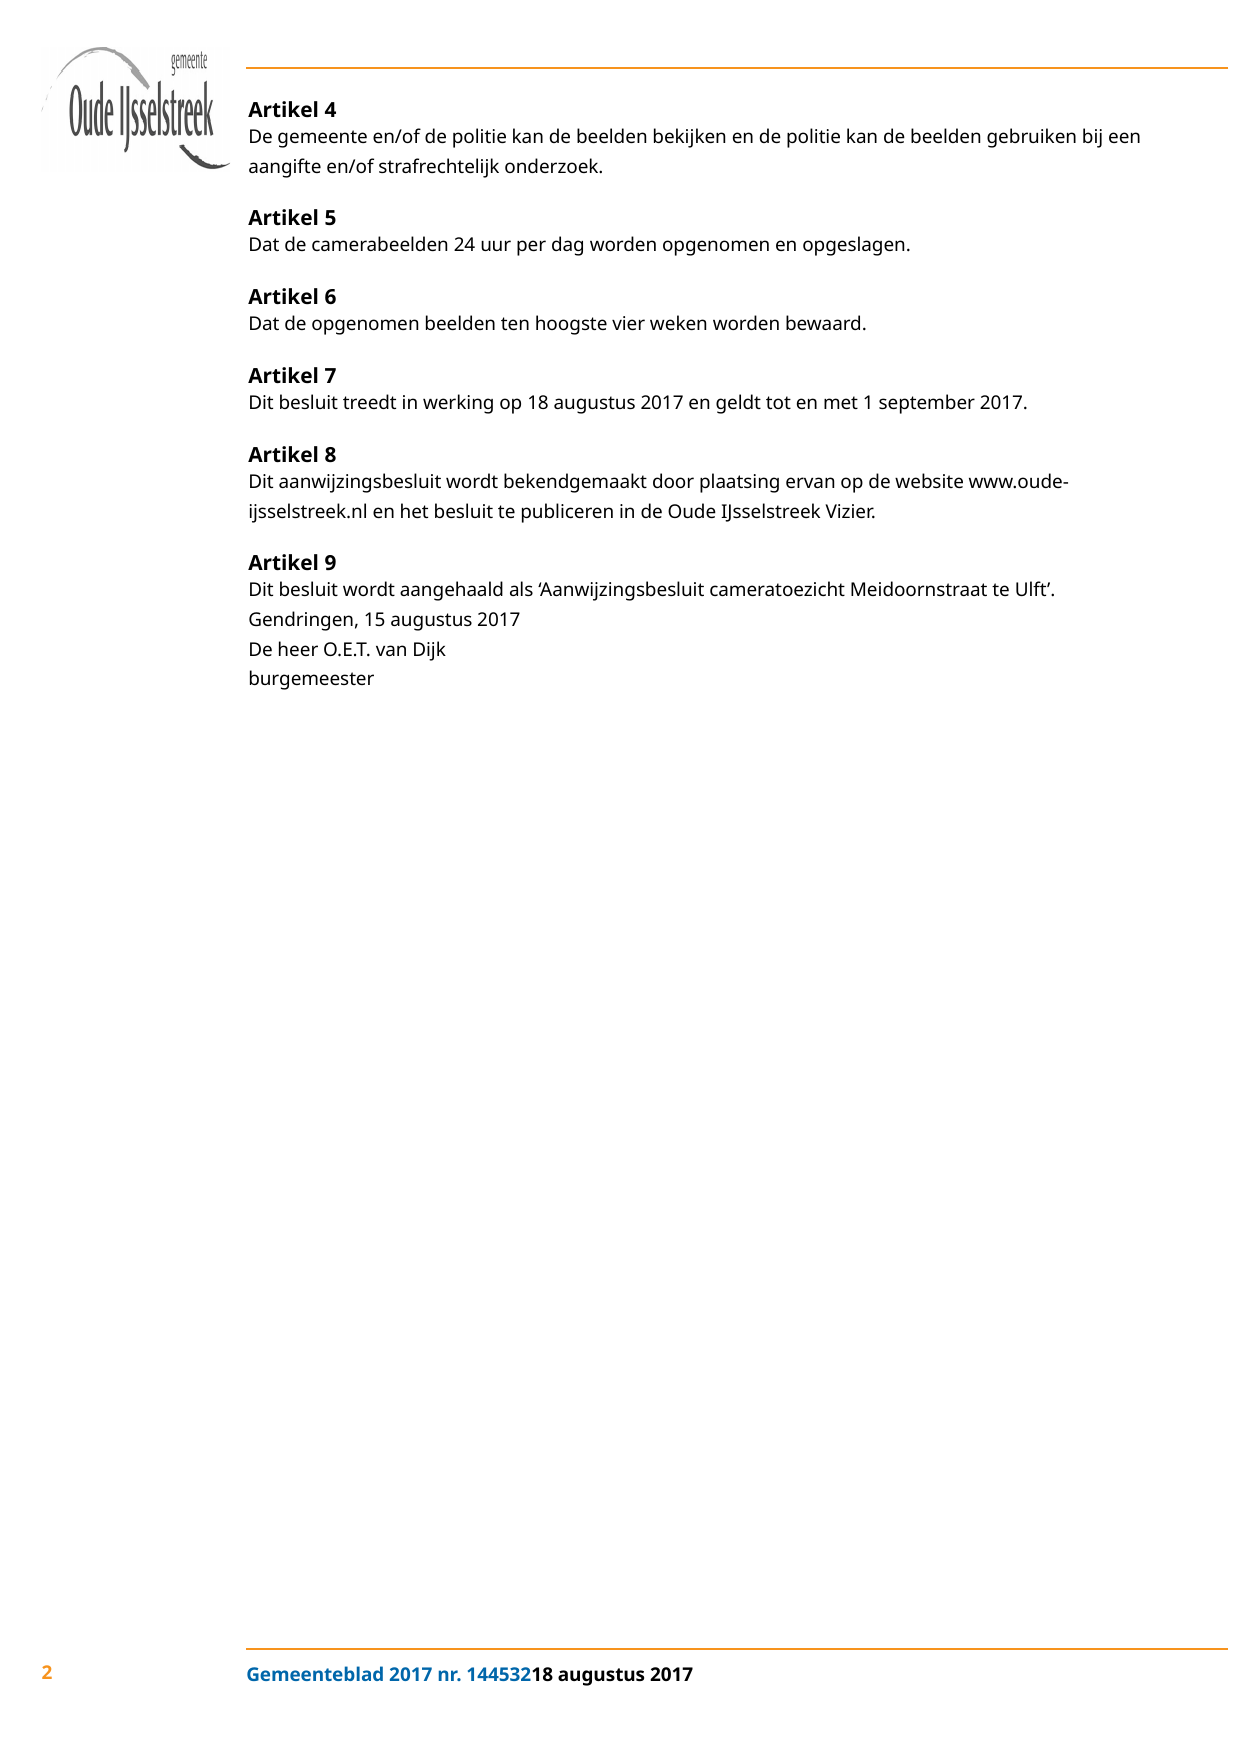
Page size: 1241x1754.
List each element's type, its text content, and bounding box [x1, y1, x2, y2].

text Artikel 4 [248, 95, 1152, 123]
picture [41, 47, 231, 172]
text Dit besluit wordt aangehaald als ‘Aanwijzingsbesluit cameratoezicht Meidoornstraat te Ulft’. [248, 577, 1152, 602]
text Artikel 9 [248, 548, 1152, 577]
text Artikel 7 [248, 361, 1152, 389]
text Dit aanwijzingsbesluit wordt bekendgemaakt door plaatsing ervan op de website www.oude-ijsselstreek.nl en het besluit te publiceren in de Oude IJsselstreek Vizier. [248, 468, 1152, 523]
text Gendringen, 15 augustus 2017 [248, 606, 1152, 632]
text Dit besluit treedt in werking op 18 augustus 2017 en geldt tot en met 1 september 2017. [248, 389, 1152, 415]
text De gemeente en/of de politie kan de beelden bekijken en de politie kan de beelden gebruiken bij een aangifte en/of strafrechtelijk onderzoek. [248, 123, 1152, 178]
text burgemeester [248, 665, 1152, 691]
text Artikel 6 [248, 282, 1152, 311]
text De heer O.E.T. van Dijk [248, 636, 1152, 662]
text Artikel 8 [248, 440, 1152, 468]
text Artikel 5 [248, 203, 1152, 232]
text Dat de opgenomen beelden ten hoogste vier weken worden bewaard. [248, 311, 1152, 336]
text Dat de camerabeelden 24 uur per dag worden opgenomen en opgeslagen. [248, 232, 1152, 257]
